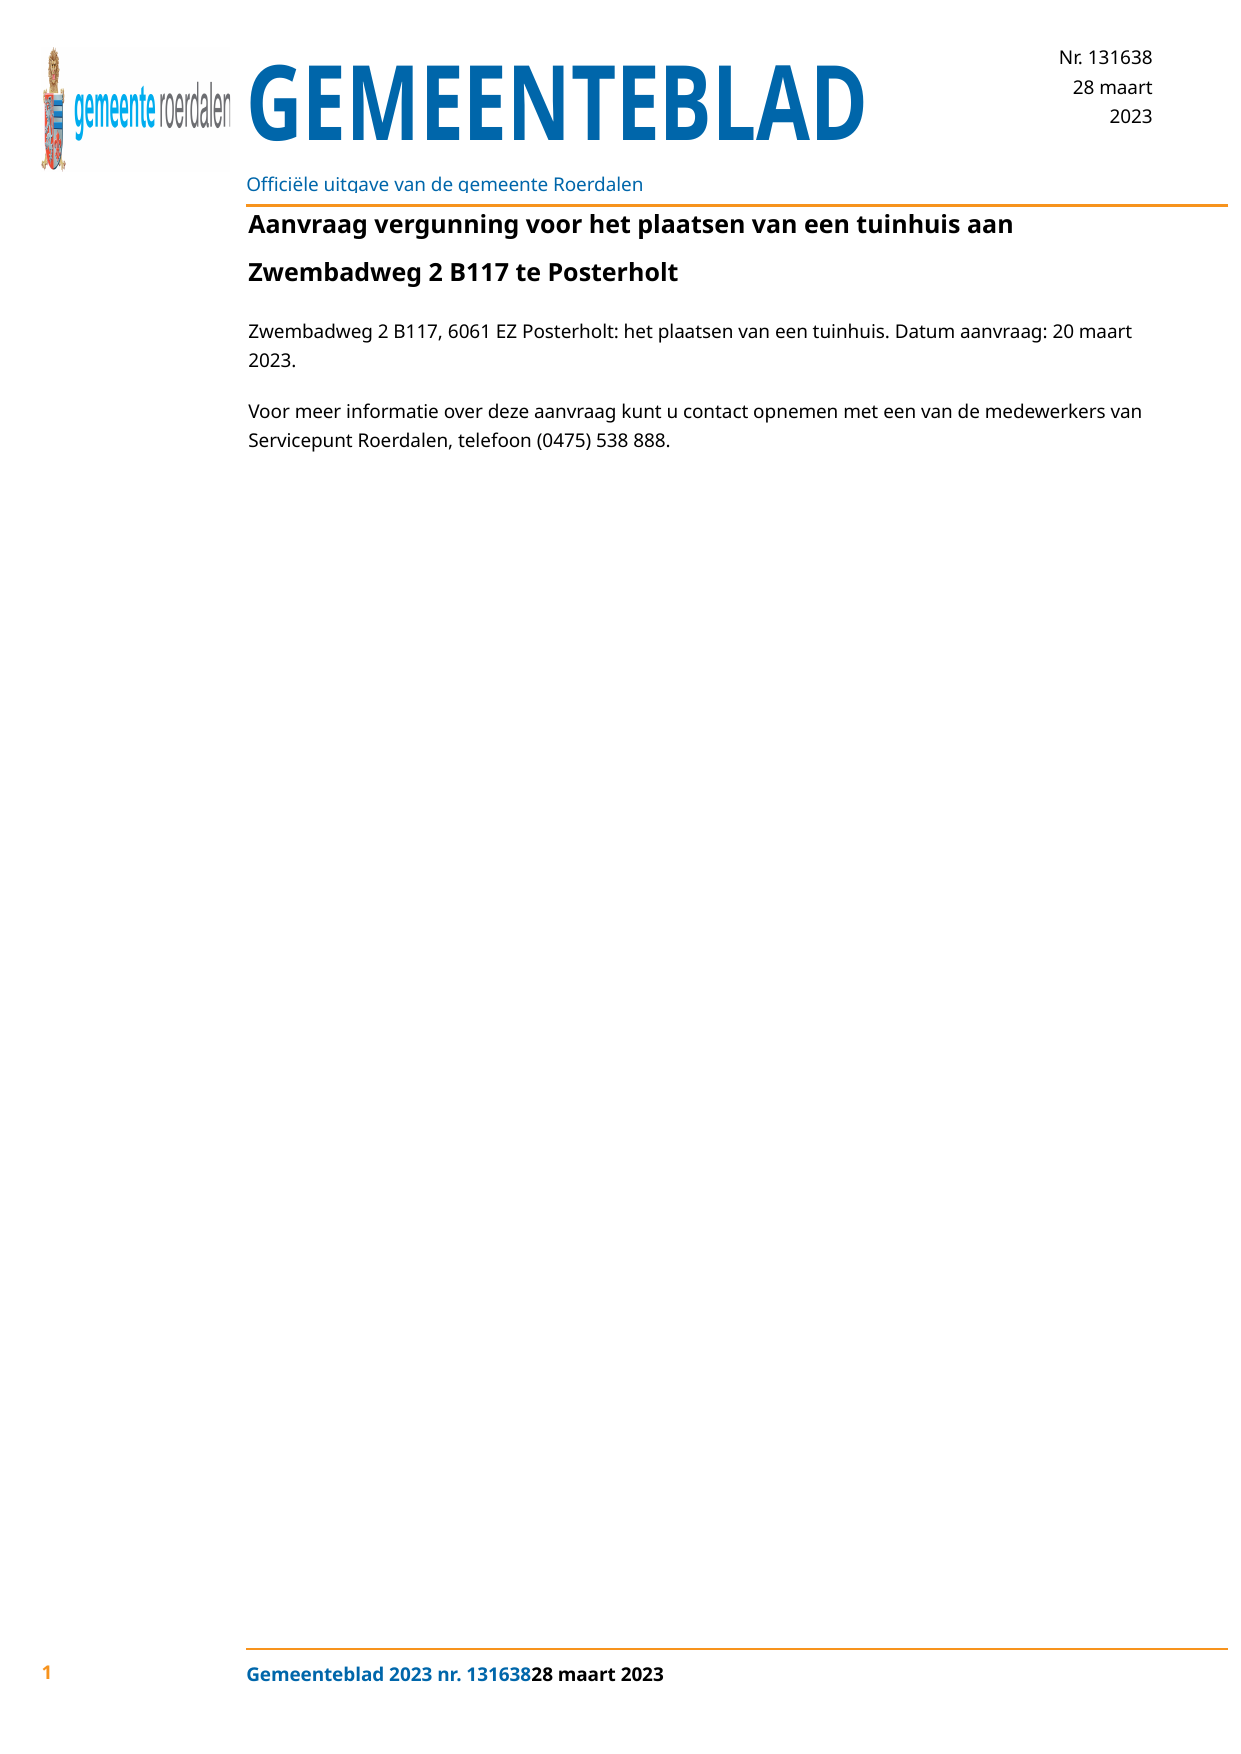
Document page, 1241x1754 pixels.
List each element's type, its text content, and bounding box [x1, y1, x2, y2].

text Voor meer informatie over deze aanvraag kunt u contact opnemen met een van de medewerkers van Servicepunt Roerdalen, telefoon (0475) 538 888. [248, 398, 1152, 453]
picture [41, 47, 231, 172]
text Zwembadweg 2 B117, 6061 EZ Posterholt: het plaatsen van een tuinhuis. Datum aanvraag: 20 maart 2023. [248, 318, 1152, 373]
text Aanvraag vergunning voor het plaatsen van een tuinhuis aan Zwembadweg 2 B117 te Posterholt [248, 207, 1152, 288]
